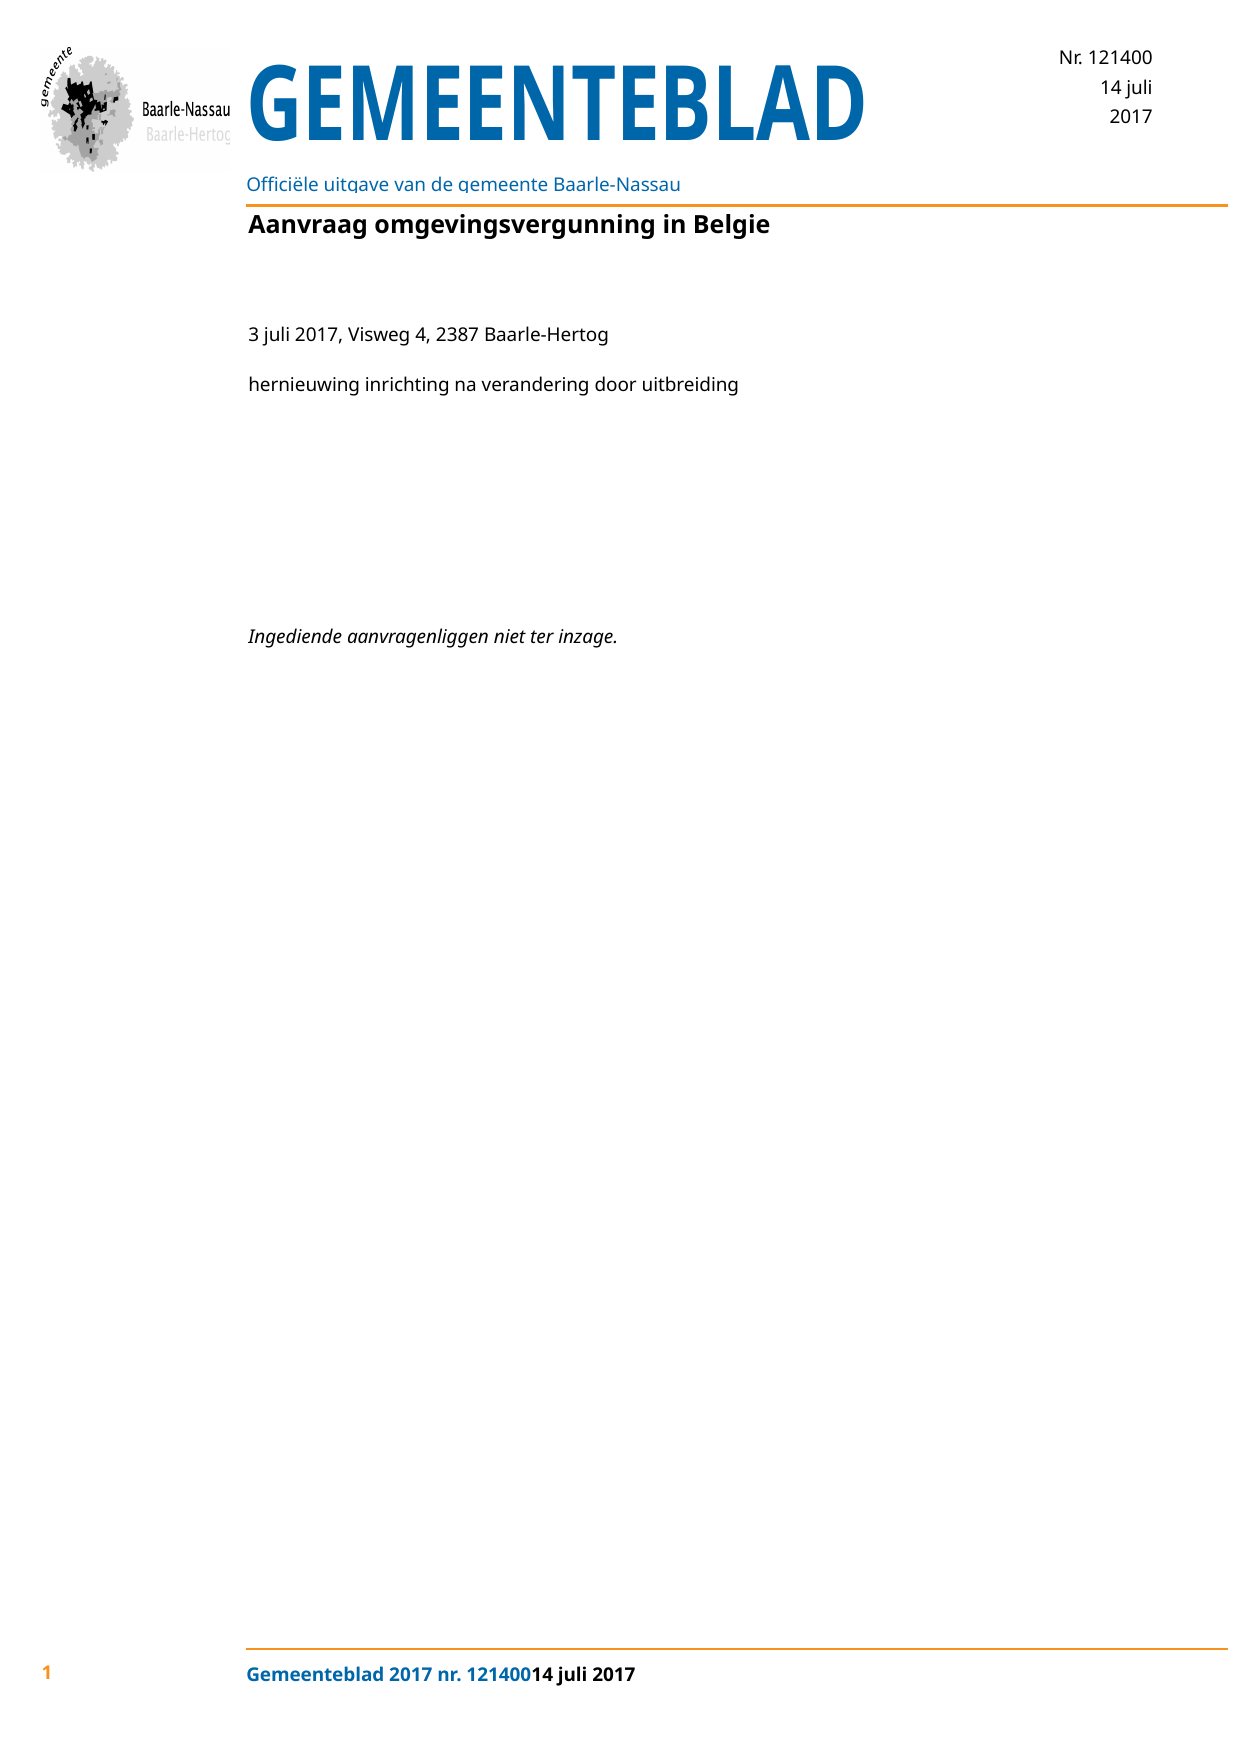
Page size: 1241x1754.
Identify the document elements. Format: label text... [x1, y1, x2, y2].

text Aanvraag omgevingsvergunning in Belgie [248, 207, 1152, 241]
text 3 juli 2017, Visweg 4, 2387 Baarle-Hertog [248, 321, 1152, 346]
picture [41, 47, 231, 172]
text hernieuwing inrichting na verandering door uitbreiding [248, 371, 1152, 397]
text Ingediende aanvragenliggen niet ter inzage. [248, 623, 1152, 649]
